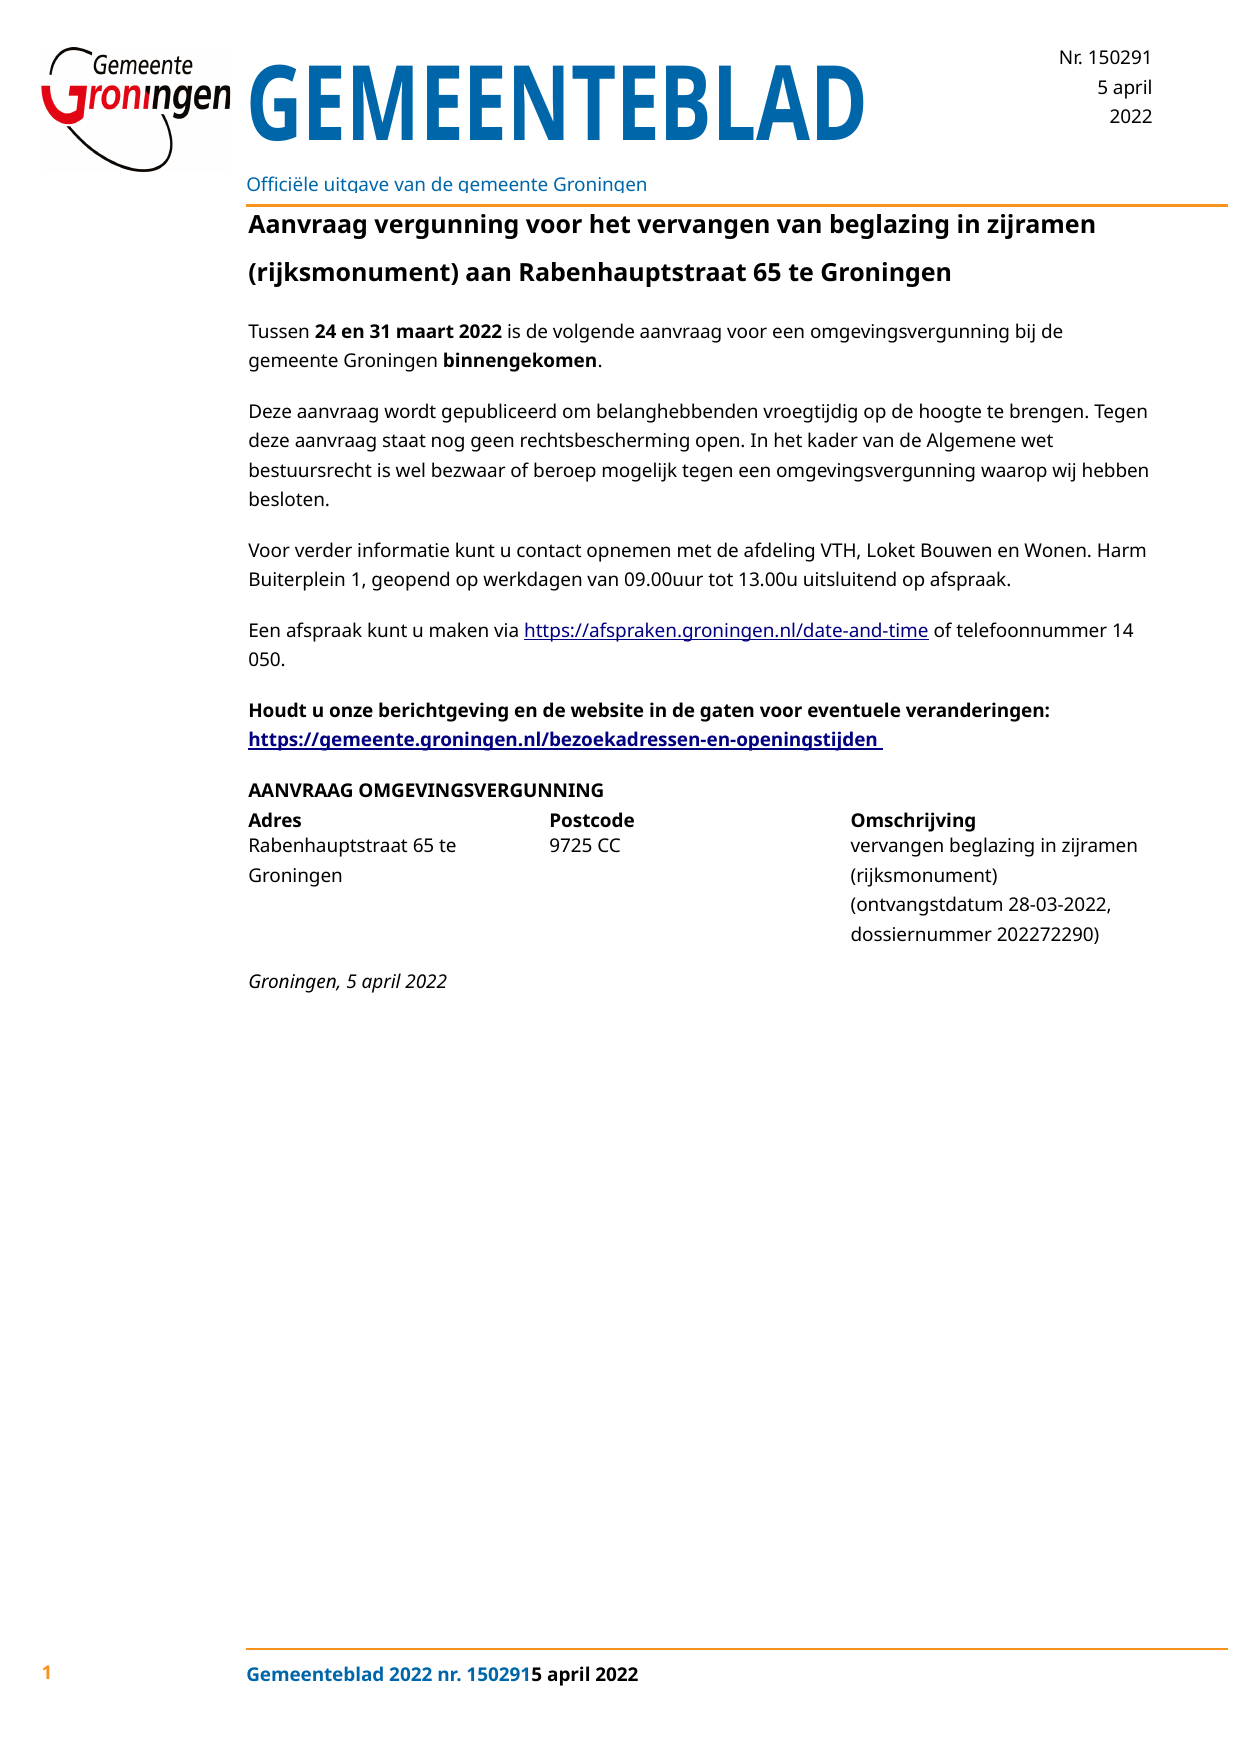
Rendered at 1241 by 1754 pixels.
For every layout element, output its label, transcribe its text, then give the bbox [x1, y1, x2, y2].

text Tussen 24 en 31 maart 2022 is de volgende aanvraag voor een omgevingsvergunning bij de gemeente Groningen binnengekomen. [248, 318, 1152, 373]
text Een afspraak kunt u maken via https://afspraken.groningen.nl/date-and-time of telefoonnummer 14 050. [248, 617, 1152, 672]
table_cell vervangen beglazing in zijramen (rijksmonument) (ontvangstdatum 28-03-2022, dossiernummer 202272290) [850, 833, 1152, 947]
text Houdt u onze berichtgeving en de website in de gaten voor eventuele veranderingen: https://gemeente.groningen.nl/bezoekadressen-en-openingstijden [248, 697, 1152, 752]
table_header Omschrijving [850, 807, 1152, 832]
text Deze aanvraag wordt gepubliceerd om belanghebbenden vroegtijdig op de hoogte te brengen. Tegen deze aanvraag staat nog geen rechtsbescherming open. In het kader van de Algemene wet bestuursrecht is wel bezwaar of beroep mogelijk tegen een omgevingsvergunning waarop wij hebben besloten. [248, 398, 1152, 512]
table_cell 9725 CC [549, 833, 850, 947]
text Aanvraag vergunning voor het vervangen van beglazing in zijramen (rijksmonument) aan Rabenhauptstraat 65 te Groningen [248, 207, 1152, 288]
table_header Postcode [549, 807, 850, 832]
text Groningen, 5 april 2022 [248, 968, 1152, 994]
table_header Adres [248, 807, 549, 832]
picture [41, 47, 231, 172]
text AANVRAAG OMGEVINGSVERGUNNING [248, 777, 1152, 803]
table_cell Rabenhauptstraat 65 te Groningen [248, 833, 549, 947]
text Voor verder informatie kunt u contact opnemen met de afdeling VTH, Loket Bouwen en Wonen. Harm Buiterplein 1, geopend op werkdagen van 09.00uur tot 13.00u uitsluitend op afspraak. [248, 537, 1152, 592]
